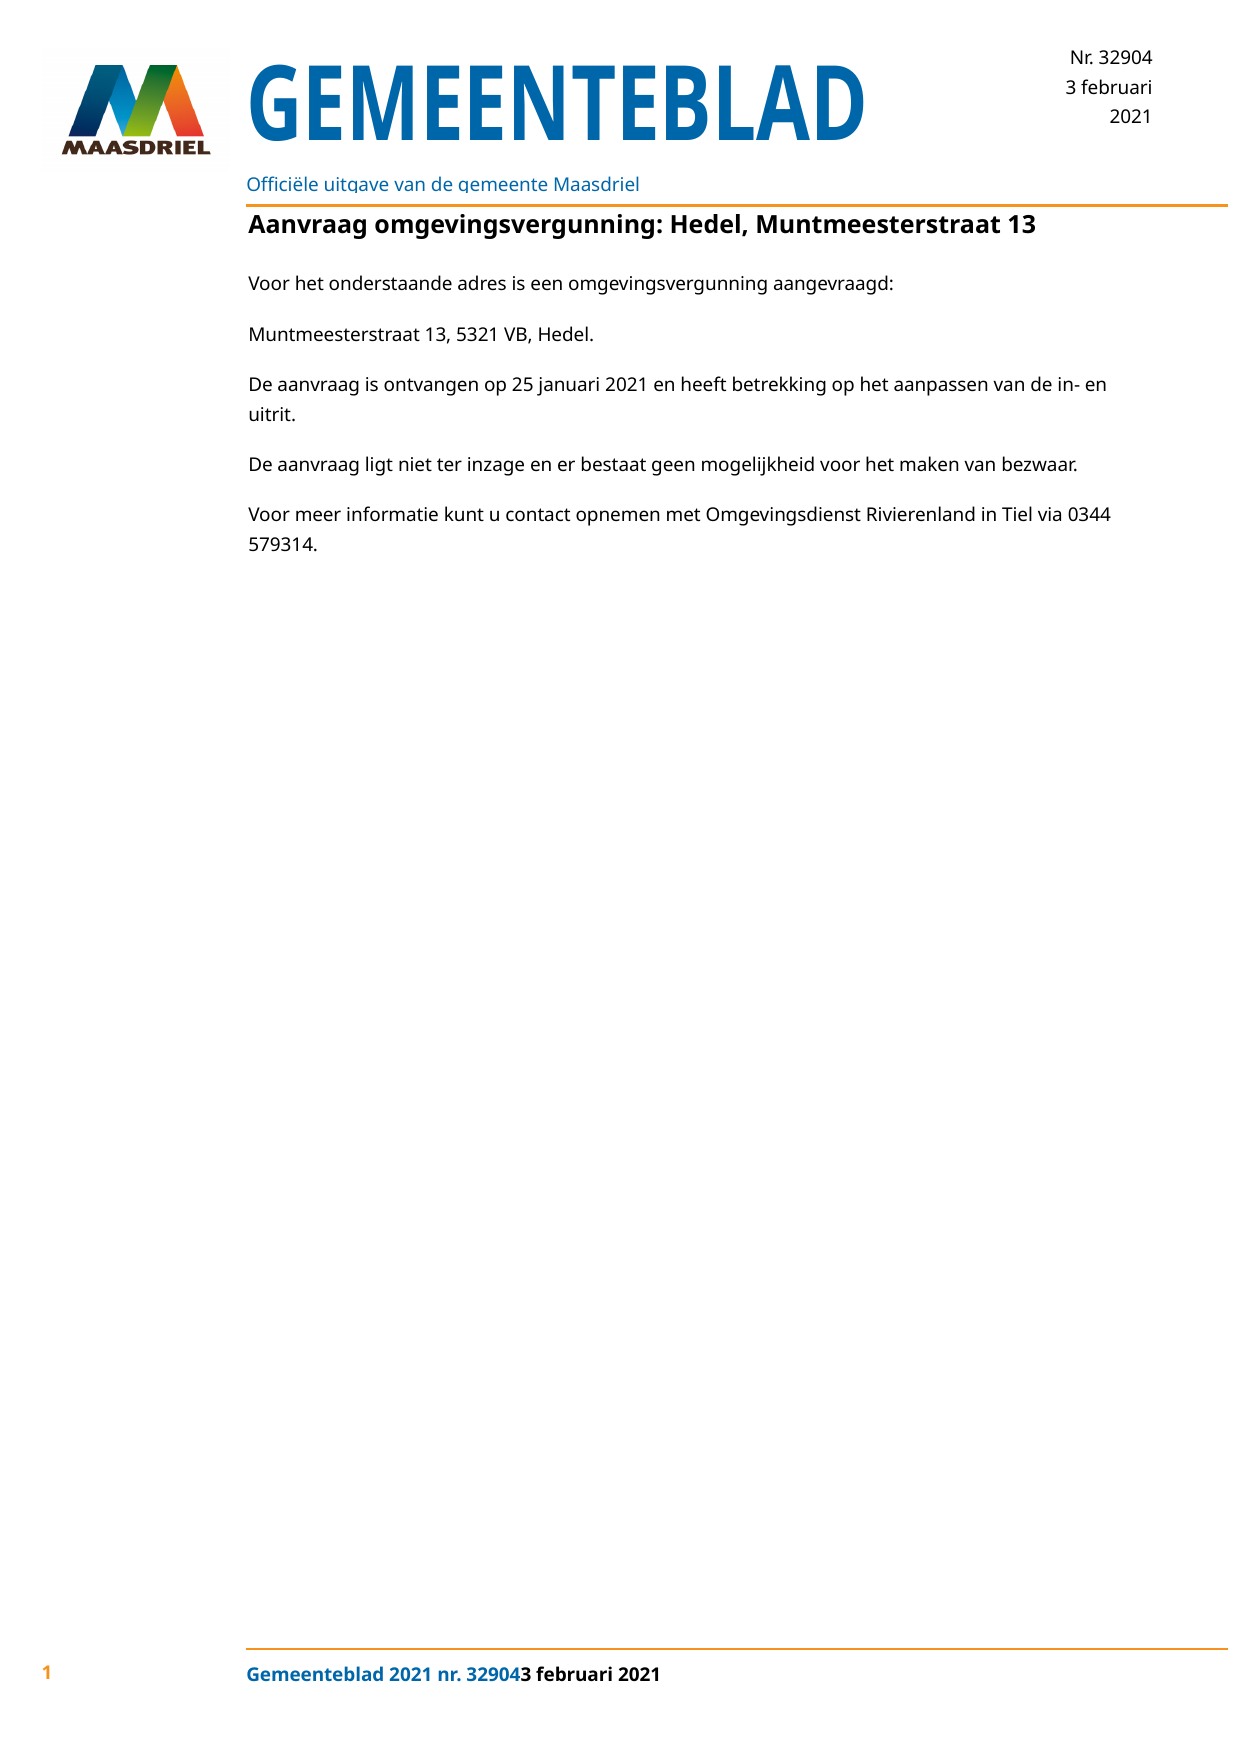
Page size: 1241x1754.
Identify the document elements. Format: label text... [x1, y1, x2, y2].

text Muntmeesterstraat 13, 5321 VB, Hedel. [248, 321, 1152, 346]
text De aanvraag is ontvangen op 25 januari 2021 en heeft betrekking op het aanpassen van de in- en uitrit. [248, 371, 1152, 426]
picture [41, 47, 231, 172]
text Voor het onderstaande adres is een omgevingsvergunning aangevraagd: [248, 270, 1152, 296]
text Voor meer informatie kunt u contact opnemen met Omgevingsdienst Rivierenland in Tiel via 0344 579314. [248, 502, 1152, 557]
text De aanvraag ligt niet ter inzage en er bestaat geen mogelijkheid voor het maken van bezwaar. [248, 451, 1152, 477]
text Aanvraag omgevingsvergunning: Hedel, Muntmeesterstraat 13 [248, 207, 1152, 241]
